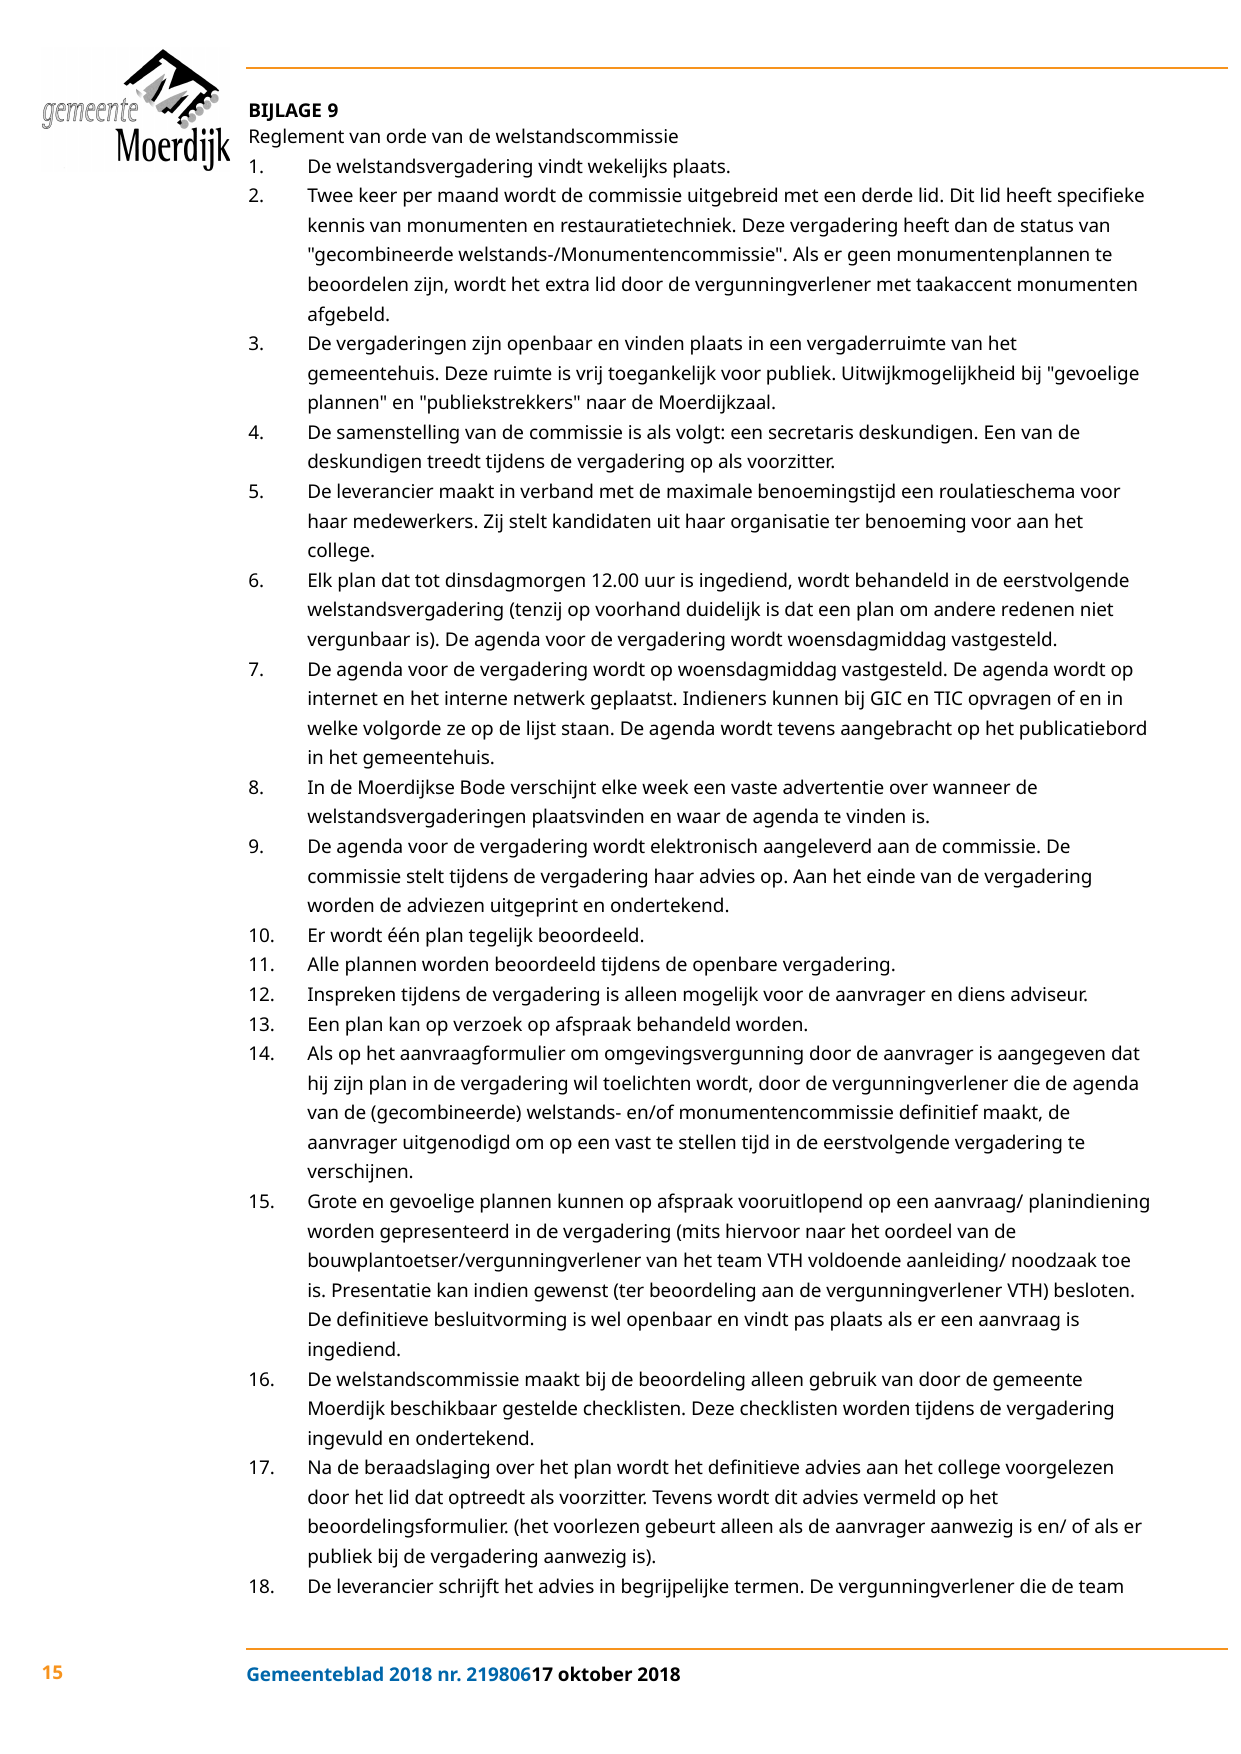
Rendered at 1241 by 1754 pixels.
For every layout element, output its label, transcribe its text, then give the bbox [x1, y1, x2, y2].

list De leverancier schrijft het advies in begrijpelijke termen. De vergunningverlener die de team [248, 1573, 1152, 1599]
picture [41, 47, 231, 172]
list Als op het aanvraagformulier om omgevingsvergunning door de aanvrager is aangegeven dat hij zijn plan in de vergadering wil toelichten wordt, door de vergunningverlener die de agenda van de (gecombineerde) welstands- en/of monumentencommissie definitief maakt, de aanvrager uitgenodigd om op een vast te stellen tijd in de eerstvolgende vergadering te verschijnen. [248, 1040, 1152, 1184]
list De agenda voor de vergadering wordt op woensdagmiddag vastgesteld. De agenda wordt op internet en het interne netwerk geplaatst. Indieners kunnen bij GIC en TIC opvragen of en in welke volgorde ze op de lijst staan. De agenda wordt tevens aangebracht op het publicatiebord in het gemeentehuis. [248, 656, 1152, 770]
list De samenstelling van de commissie is als volgt: een secretaris deskundigen. Een van de deskundigen treedt tijdens de vergadering op als voorzitter. [248, 419, 1152, 474]
list Na de beraadslaging over het plan wordt het definitieve advies aan het college voorgelezen door het lid dat optreedt als voorzitter. Tevens wordt dit advies vermeld op het beoordelingsformulier. (het voorlezen gebeurt alleen als de aanvrager aanwezig is en/ of als er publiek bij de vergadering aanwezig is). [248, 1454, 1152, 1569]
list De agenda voor de vergadering wordt elektronisch aangeleverd aan de commissie. De commissie stelt tijdens de vergadering haar advies op. Aan het einde van de vergadering worden de adviezen uitgeprint en ondertekend. [248, 833, 1152, 918]
list De vergaderingen zijn openbaar en vinden plaats in een vergaderruimte van het gemeentehuis. Deze ruimte is vrij toegankelijk voor publiek. Uitwijkmogelijkheid bij "gevoelige plannen" en "publiekstrekkers" naar de Moerdijkzaal. [248, 330, 1152, 415]
list Alle plannen worden beoordeeld tijdens de openbare vergadering. [248, 952, 1152, 977]
list Elk plan dat tot dinsdagmorgen 12.00 uur is ingediend, wordt behandeld in de eerstvolgende welstandsvergadering (tenzij op voorhand duidelijk is dat een plan om andere redenen niet vergunbaar is). De agenda voor de vergadering wordt woensdagmiddag vastgesteld. [248, 567, 1152, 652]
text Reglement van orde van de welstandscommissie [248, 123, 1152, 149]
list In de Moerdijkse Bode verschijnt elke week een vaste advertentie over wanneer de welstandsvergaderingen plaatsvinden en waar de agenda te vinden is. [248, 774, 1152, 829]
list Er wordt één plan tegelijk beoordeeld. [248, 922, 1152, 948]
list De welstandscommissie maakt bij de beoordeling alleen gebruik van door de gemeente Moerdijk beschikbaar gestelde checklisten. Deze checklisten worden tijdens de vergadering ingevuld en ondertekend. [248, 1366, 1152, 1451]
list Grote en gevoelige plannen kunnen op afspraak vooruitlopend op een aanvraag/ planindiening worden gepresenteerd in de vergadering (mits hiervoor naar het oordeel van de bouwplantoetser/vergunningverlener van het team VTH voldoende aanleiding/ noodzaak toe is. Presentatie kan indien gewenst (ter beoordeling aan de vergunningverlener VTH) besloten. De definitieve besluitvorming is wel openbaar en vindt pas plaats als er een aanvraag is ingediend. [248, 1188, 1152, 1362]
list Een plan kan op verzoek op afspraak behandeld worden. [248, 1011, 1152, 1037]
list De welstandsvergadering vindt wekelijks plaats. [248, 153, 1152, 179]
list Inspreken tijdens de vergadering is alleen mogelijk voor de aanvrager en diens adviseur. [248, 981, 1152, 1007]
list De leverancier maakt in verband met de maximale benoemingstijd een roulatieschema voor haar medewerkers. Zij stelt kandidaten uit haar organisatie ter benoeming voor aan het college. [248, 478, 1152, 563]
list Twee keer per maand wordt de commissie uitgebreid met een derde lid. Dit lid heeft specifieke kennis van monumenten en restauratietechniek. Deze vergadering heeft dan de status van "gecombineerde welstands-/Monumentencommissie". Als er geen monumentenplannen te beoordelen zijn, wordt het extra lid door de vergunningverlener met taakaccent monumenten afgebeld. [248, 182, 1152, 327]
text BIJLAGE 9 [248, 95, 1152, 123]
